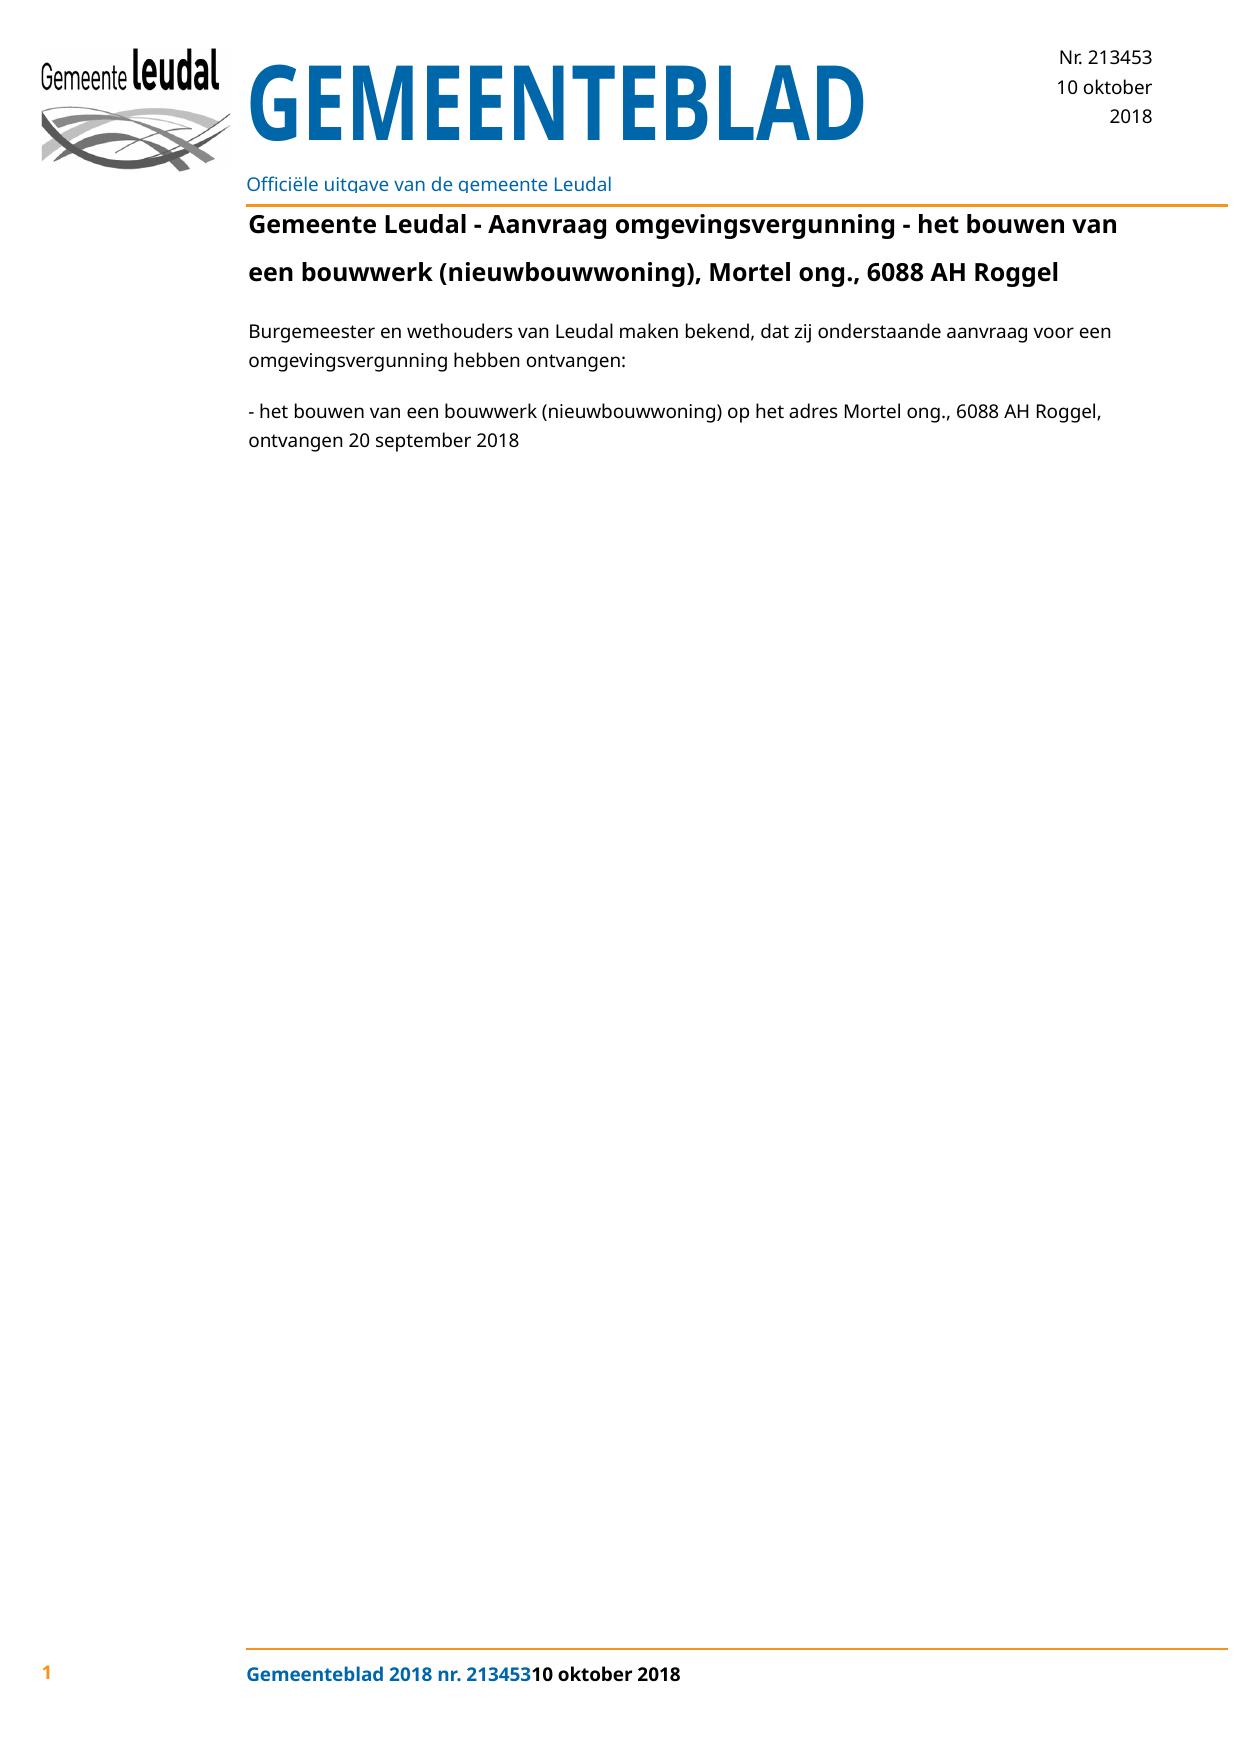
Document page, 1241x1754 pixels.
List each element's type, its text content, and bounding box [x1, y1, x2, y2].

text Gemeente Leudal - Aanvraag omgevingsvergunning - het bouwen van een bouwwerk (nieuwbouwwoning), Mortel ong., 6088 AH Roggel [248, 207, 1152, 288]
text Burgemeester en wethouders van Leudal maken bekend, dat zij onderstaande aanvraag voor een omgevingsvergunning hebben ontvangen: [248, 318, 1152, 373]
picture [41, 47, 231, 172]
text - het bouwen van een bouwwerk (nieuwbouwwoning) op het adres Mortel ong., 6088 AH Roggel, ontvangen 20 september 2018 [248, 398, 1152, 453]
